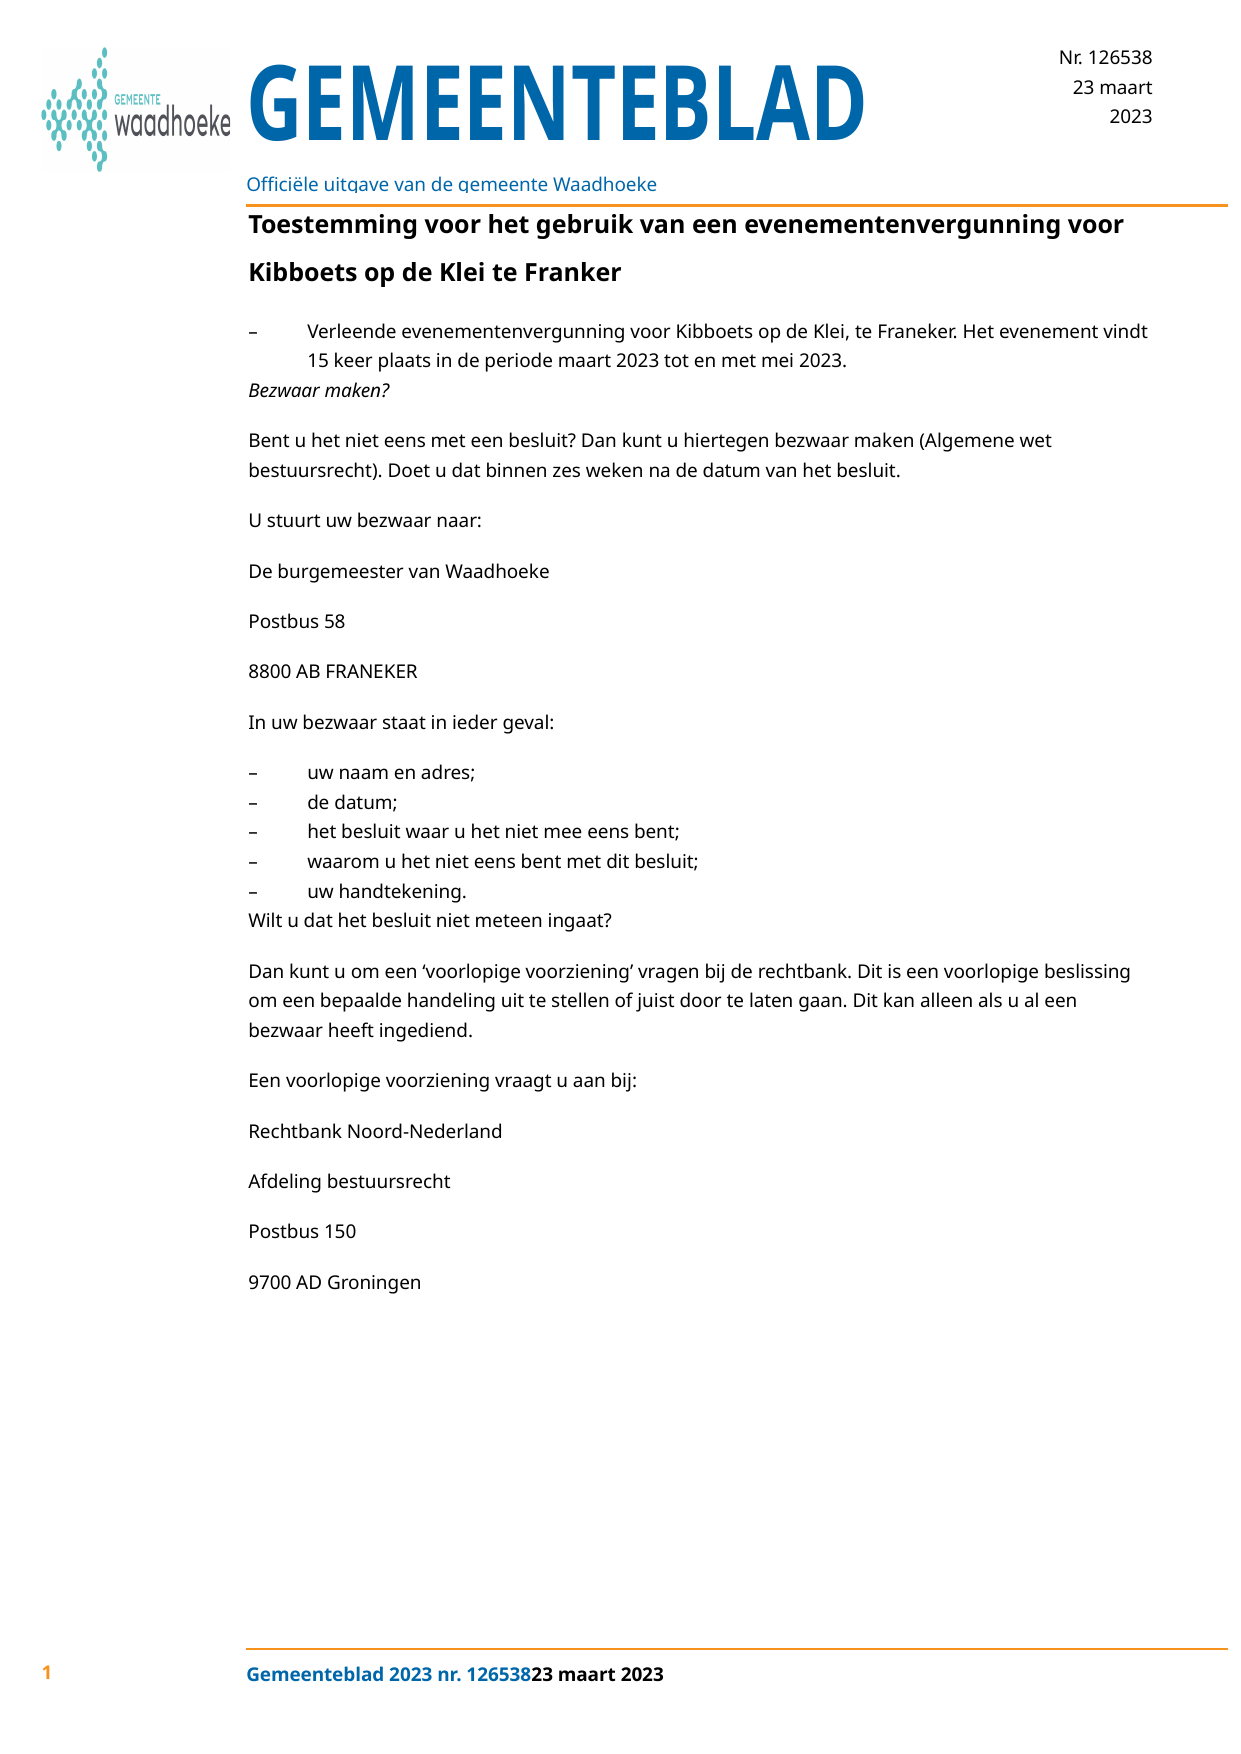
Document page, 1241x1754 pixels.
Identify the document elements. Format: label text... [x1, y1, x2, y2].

text Wilt u dat het besluit niet meteen ingaat? [248, 907, 1152, 933]
text De burgemeester van Waadhoeke [248, 558, 1152, 584]
picture [41, 47, 231, 172]
list Verleende evenementenvergunning voor Kibboets op de Klei, te Franeker. Het evenement vindt 15 keer plaats in de periode maart 2023 tot en met mei 2023. [248, 318, 1152, 373]
text Een voorlopige voorziening vraagt u aan bij: [248, 1067, 1152, 1093]
text In uw bezwaar staat in ieder geval: [248, 709, 1152, 735]
text U stuurt uw bezwaar naar: [248, 507, 1152, 533]
list de datum; [248, 789, 1152, 815]
text Bent u het niet eens met een besluit? Dan kunt u hiertegen bezwaar maken (Algemene wet bestuursrecht). Doet u dat binnen zes weken na de datum van het besluit. [248, 427, 1152, 483]
text Bezwaar maken? [248, 377, 1152, 403]
text Rechtbank Noord-Nederland [248, 1118, 1152, 1144]
text 8800 AB FRANEKER [248, 659, 1152, 684]
text Afdeling bestuursrecht [248, 1168, 1152, 1194]
list het besluit waar u het niet mee eens bent; [248, 819, 1152, 844]
text Dan kunt u om een ‘voorlopige voorziening’ vragen bij de rechtbank. Dit is een voorlopige beslissing om een bepaalde handeling uit te stellen of juist door te laten gaan. Dit kan alleen als u al een bezwaar heeft ingediend. [248, 958, 1152, 1043]
list uw handtekening. [248, 878, 1152, 904]
text Postbus 150 [248, 1219, 1152, 1244]
text 9700 AD Groningen [248, 1269, 1152, 1295]
list waarom u het niet eens bent met dit besluit; [248, 848, 1152, 874]
list uw naam en adres; [248, 759, 1152, 785]
text Postbus 58 [248, 608, 1152, 634]
text Toestemming voor het gebruik van een evenementenvergunning voor Kibboets op de Klei te Franker [248, 207, 1152, 288]
